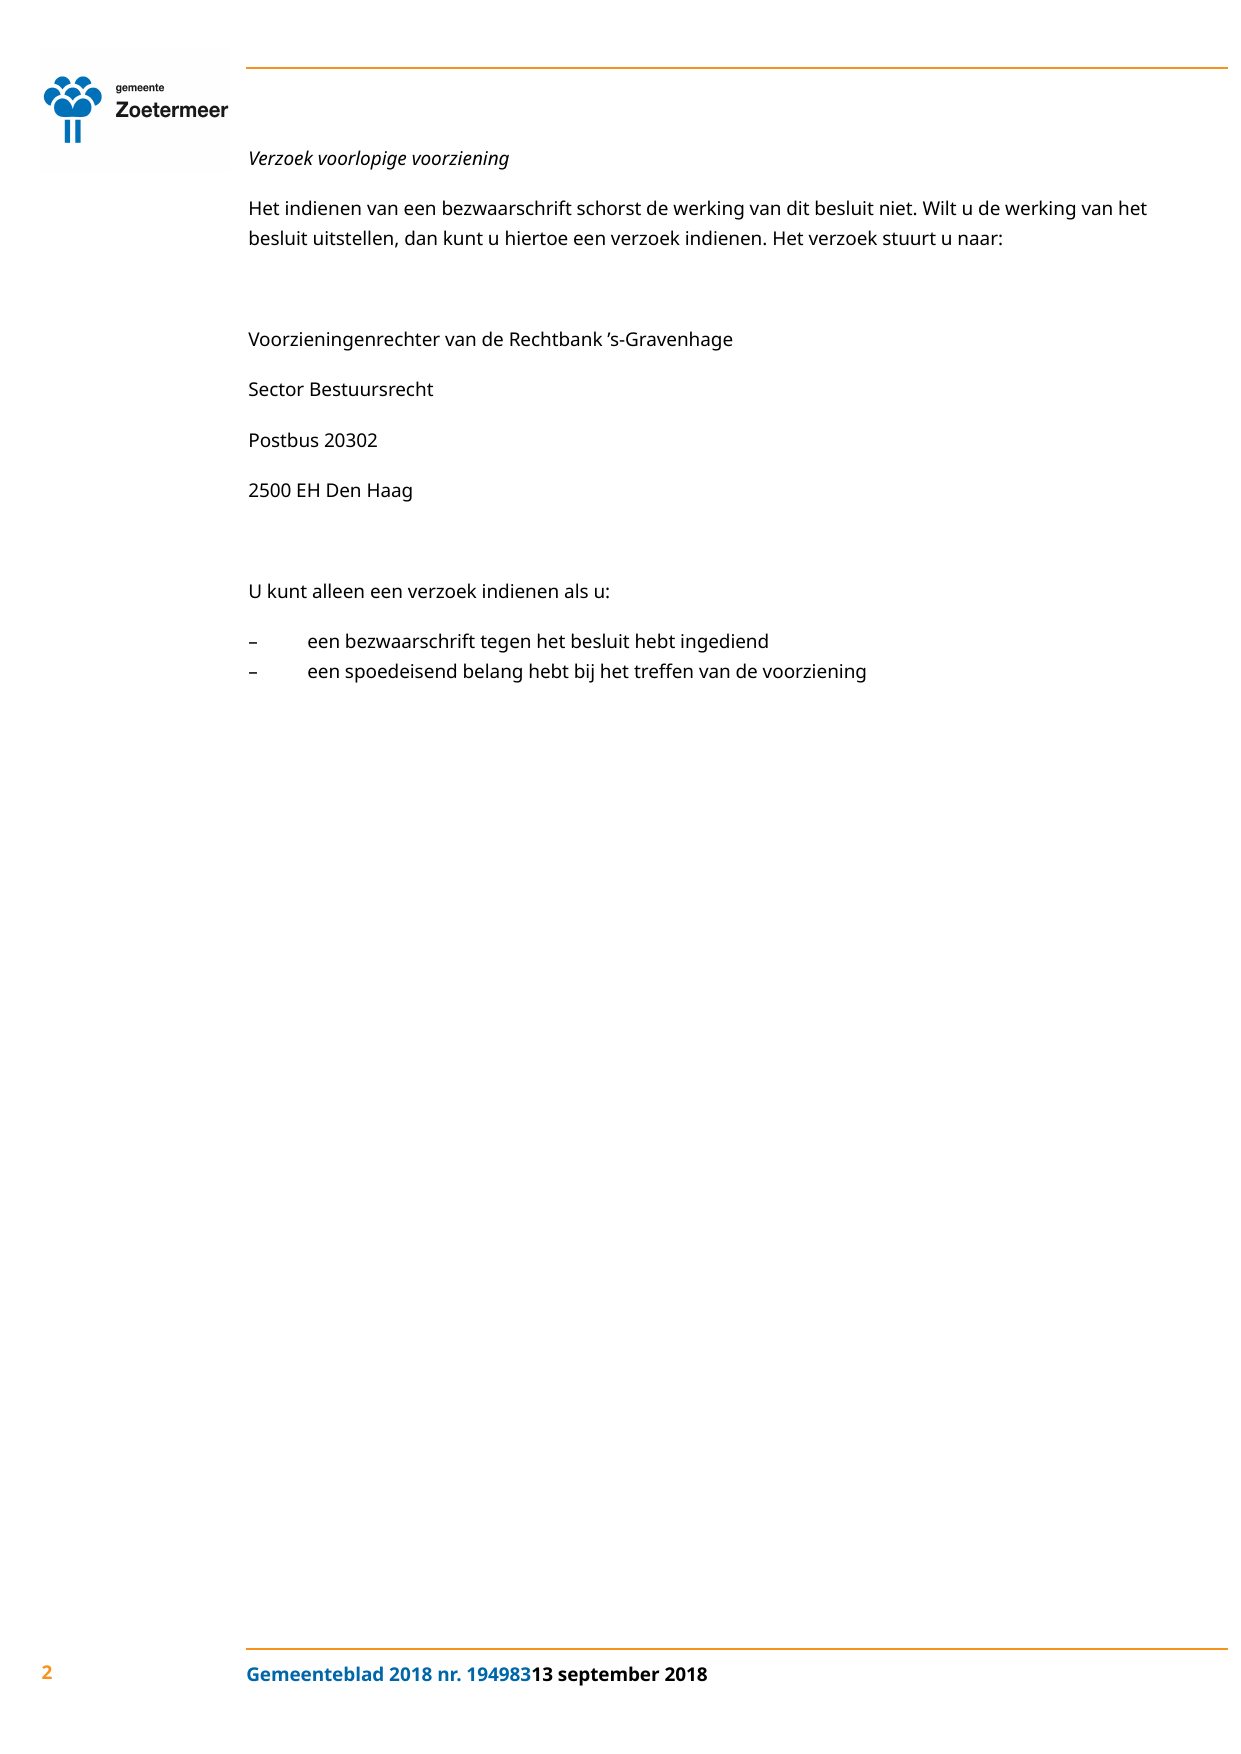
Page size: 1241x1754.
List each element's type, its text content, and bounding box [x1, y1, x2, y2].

text Postbus 20302 [248, 427, 1152, 453]
text U kunt alleen een verzoek indienen als u: [248, 578, 1152, 604]
text Verzoek voorlopige voorziening [248, 145, 1152, 171]
text 2500 EH Den Haag [248, 477, 1152, 503]
text Het indienen van een bezwaarschrift schorst de werking van dit besluit niet. Wilt u de werking van het besluit uitstellen, dan kunt u hiertoe een verzoek indienen. Het verzoek stuurt u naar: [248, 196, 1152, 251]
list een bezwaarschrift tegen het besluit hebt ingediend [248, 628, 1152, 654]
list een spoedeisend belang hebt bij het treffen van de voorziening [248, 658, 1152, 684]
text Sector Bestuursrecht [248, 376, 1152, 402]
picture [41, 47, 231, 172]
text Voorzieningenrechter van de Rechtbank ’s-Gravenhage [248, 326, 1152, 352]
